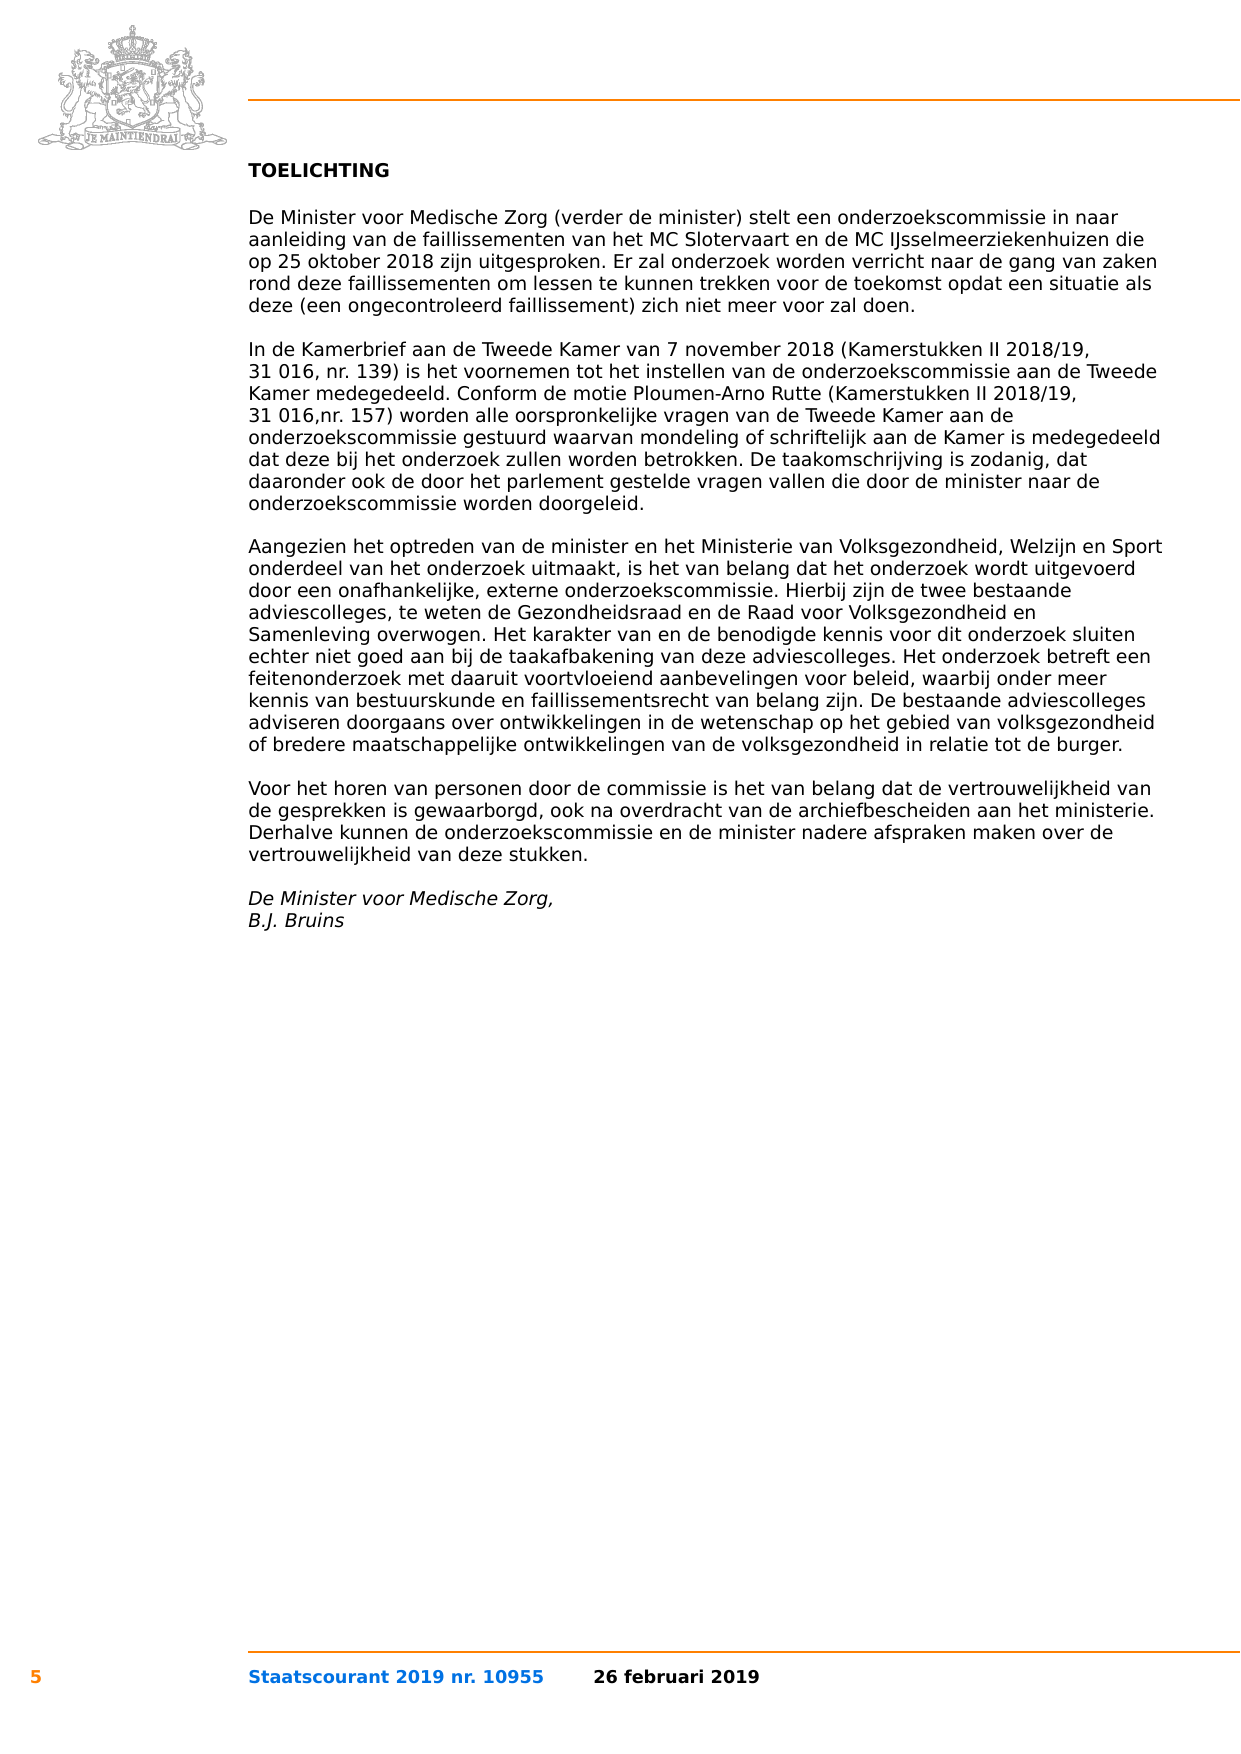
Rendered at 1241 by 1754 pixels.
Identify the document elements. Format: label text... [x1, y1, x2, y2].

text De Minister voor Medische Zorg (verder de minister) stelt een onderzoekscommissie in naar aanleiding van de faillissementen van het MC Slotervaart en de MC IJsselmeerziekenhuizen die op 25 oktober 2018 zijn uitgesproken. Er zal onderzoek worden verricht naar de gang van zaken rond deze faillissementen om lessen te kunnen trekken voor de toekomst opdat een situatie als deze (een ongecontroleerd faillissement) zich niet meer voor zal doen. [248, 207, 1163, 317]
text Aangezien het optreden van de minister en het Ministerie van Volksgezondheid, Welzijn en Sport onderdeel van het onderzoek uitmaakt, is het van belang dat het onderzoek wordt uitgevoerd door een onafhankelijke, externe onderzoekscommissie. Hierbij zijn de twee bestaande adviescolleges, te weten de Gezondheidsraad en de Raad voor Volksgezondheid en Samenleving overwogen. Het karakter van en de benodigde kennis voor dit onderzoek sluiten echter niet goed aan bij de taakafbakening van deze adviescolleges. Het onderzoek betreft een feitenonderzoek met daaruit voortvloeiend aanbevelingen voor beleid, waarbij onder meer kennis van bestuurskunde en faillissementsrecht van belang zijn. De bestaande adviescolleges adviseren doorgaans over ontwikkelingen in de wetenschap op het gebied van volksgezondheid of bredere maatschappelijke ontwikkelingen van de volksgezondheid in relatie tot de burger. [248, 536, 1163, 756]
text In de Kamerbrief aan de Tweede Kamer van 7 november 2018 (Kamerstukken II 2018/19, 31 016, nr. 139) is het voornemen tot het instellen van de onderzoekscommissie aan de Tweede Kamer medegedeeld. Conform de motie Ploumen-Arno Rutte (Kamerstukken II 2018/19, 31 016,nr. 157) worden alle oorspronkelijke vragen van de Tweede Kamer aan de onderzoekscommissie gestuurd waarvan mondeling of schriftelijk aan de Kamer is medegedeeld dat deze bij het onderzoek zullen worden betrokken. De taakomschrijving is zodanig, dat daaronder ook de door het parlement gestelde vragen vallen die door de minister naar de onderzoekscommissie worden doorgeleid. [248, 339, 1163, 514]
text Voor het horen van personen door de commissie is het van belang dat de vertrouwelijkheid van de gesprekken is gewaarborgd, ook na overdracht van de archiefbescheiden aan het ministerie. Derhalve kunnen de onderzoekscommissie en de minister nadere afspraken maken over de vertrouwelijkheid van deze stukken. [248, 778, 1163, 866]
subtitle TOELICHTING [248, 160, 1163, 182]
picture [38, 25, 227, 150]
text De Minister voor Medische Zorg, B.J. Bruins [248, 888, 1163, 932]
